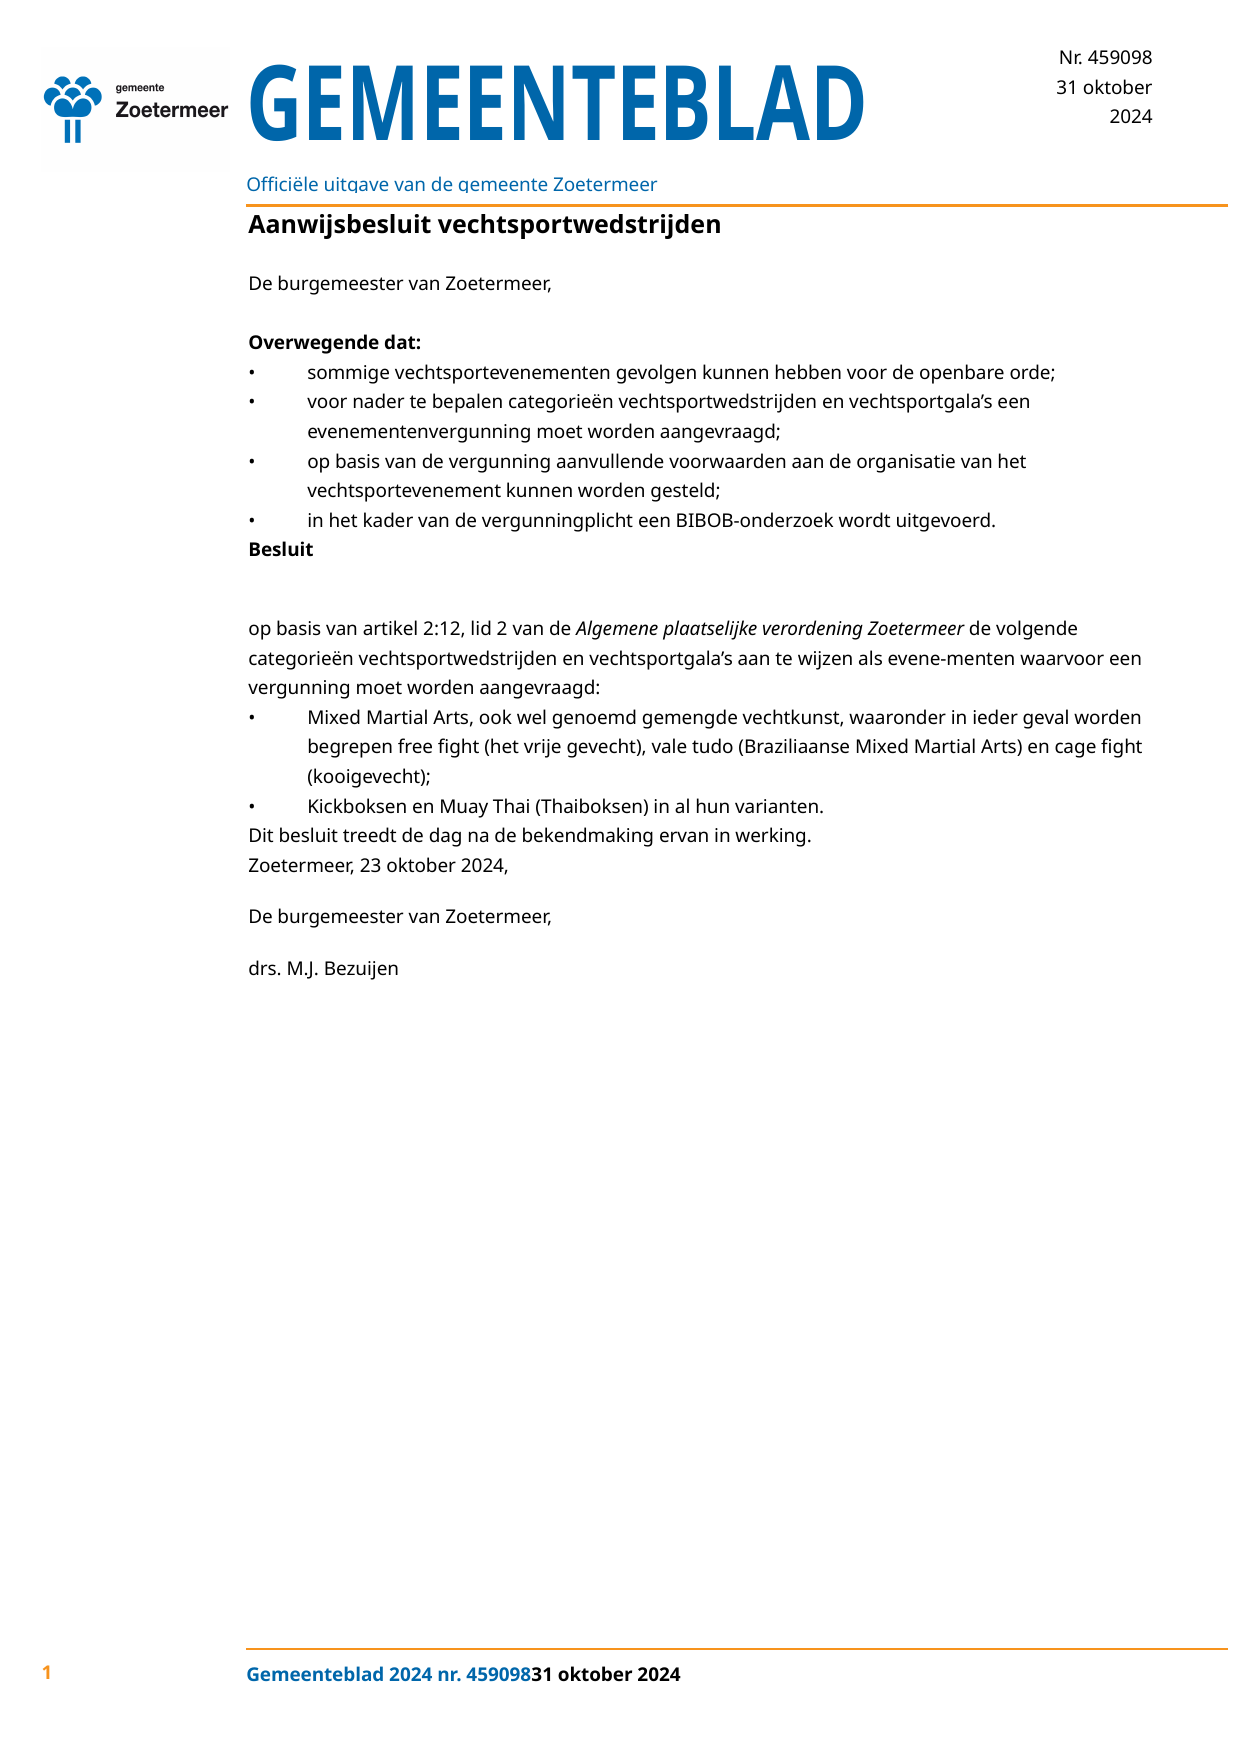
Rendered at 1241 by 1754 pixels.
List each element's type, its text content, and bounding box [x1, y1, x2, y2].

text Zoetermeer, 23 oktober 2024, [248, 852, 1152, 878]
list Kickboksen en Muay Thai (Thaiboksen) in al hun varianten. [248, 793, 1152, 819]
list in het kader van de vergunningplicht een BIBOB-onderzoek wordt uitgevoerd. [248, 507, 1152, 533]
list voor nader te bepalen categorieën vechtsportwedstrijden en vechtsportgala’s een evenementenvergunning moet worden aangevraagd; [248, 389, 1152, 444]
text De burgemeester van Zoetermeer, [248, 270, 1152, 296]
text Overwegende dat: [248, 329, 1152, 355]
picture [41, 47, 231, 172]
text De burgemeester van Zoetermeer, [248, 903, 1152, 929]
text drs. M.J. Bezuijen [248, 955, 1152, 981]
text Aanwijsbesluit vechtsportwedstrijden [248, 207, 1152, 241]
list op basis van de vergunning aanvullende voorwaarden aan de organisatie van het vechtsportevenement kunnen worden gesteld; [248, 448, 1152, 503]
text Besluit [248, 537, 1152, 562]
text op basis van artikel 2:12, lid 2 van de Algemene plaatselijke verordening Zoetermeer de volgende categorieën vechtsportwedstrijden en vechtsportgala’s aan te wijzen als evene-menten waarvoor een vergunning moet worden aangevraagd: [248, 615, 1152, 700]
text Dit besluit treedt de dag na de bekendmaking ervan in werking. [248, 822, 1152, 848]
list sommige vechtsportevenementen gevolgen kunnen hebben voor de openbare orde; [248, 359, 1152, 385]
list Mixed Martial Arts, ook wel genoemd gemengde vechtkunst, waaronder in ieder geval worden begrepen free fight (het vrije gevecht), vale tudo (Braziliaanse Mixed Martial Arts) en cage fight (kooigevecht); [248, 704, 1152, 789]
